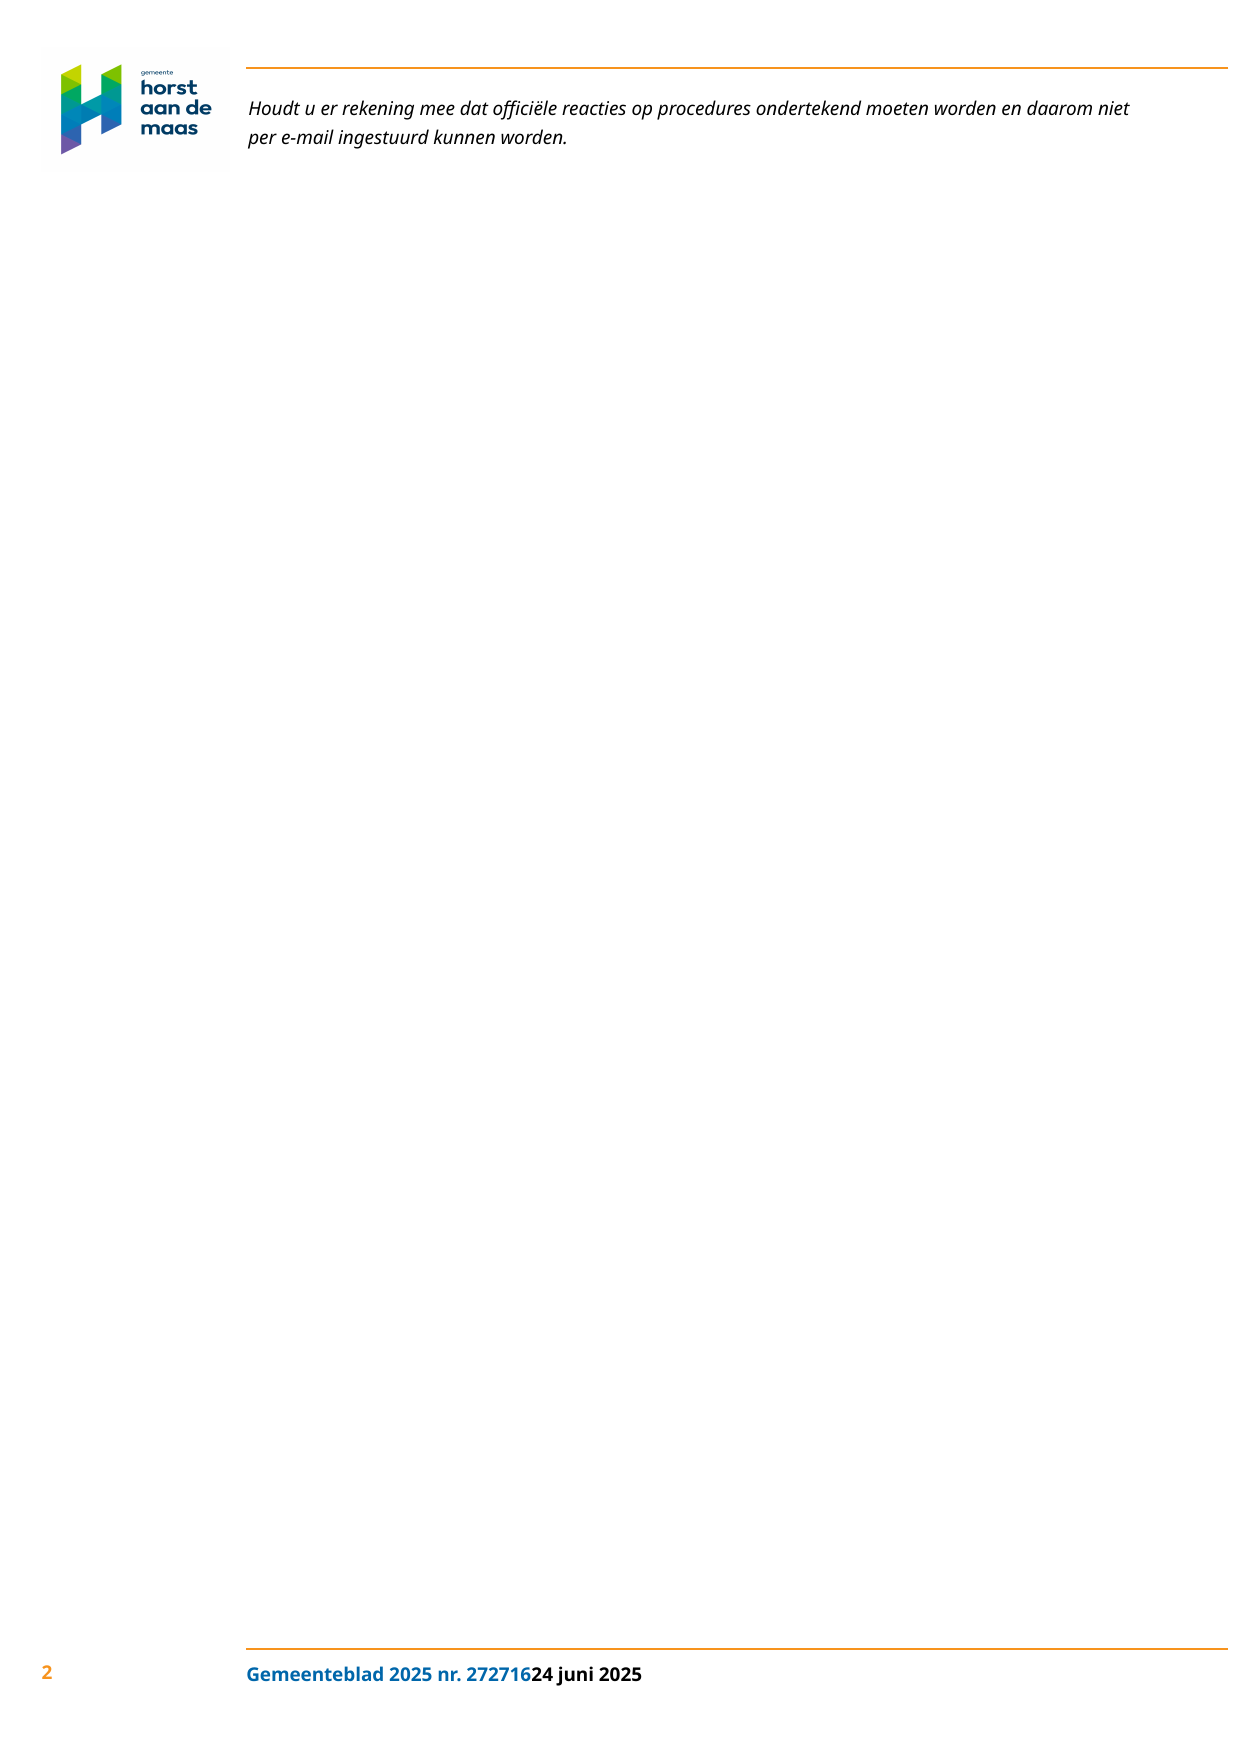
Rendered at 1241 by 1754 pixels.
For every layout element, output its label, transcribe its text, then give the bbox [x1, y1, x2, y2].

picture [41, 47, 231, 172]
text Houdt u er rekening mee dat officiële reacties op procedures ondertekend moeten worden en daarom niet per e-mail ingestuurd kunnen worden. [248, 95, 1152, 150]
